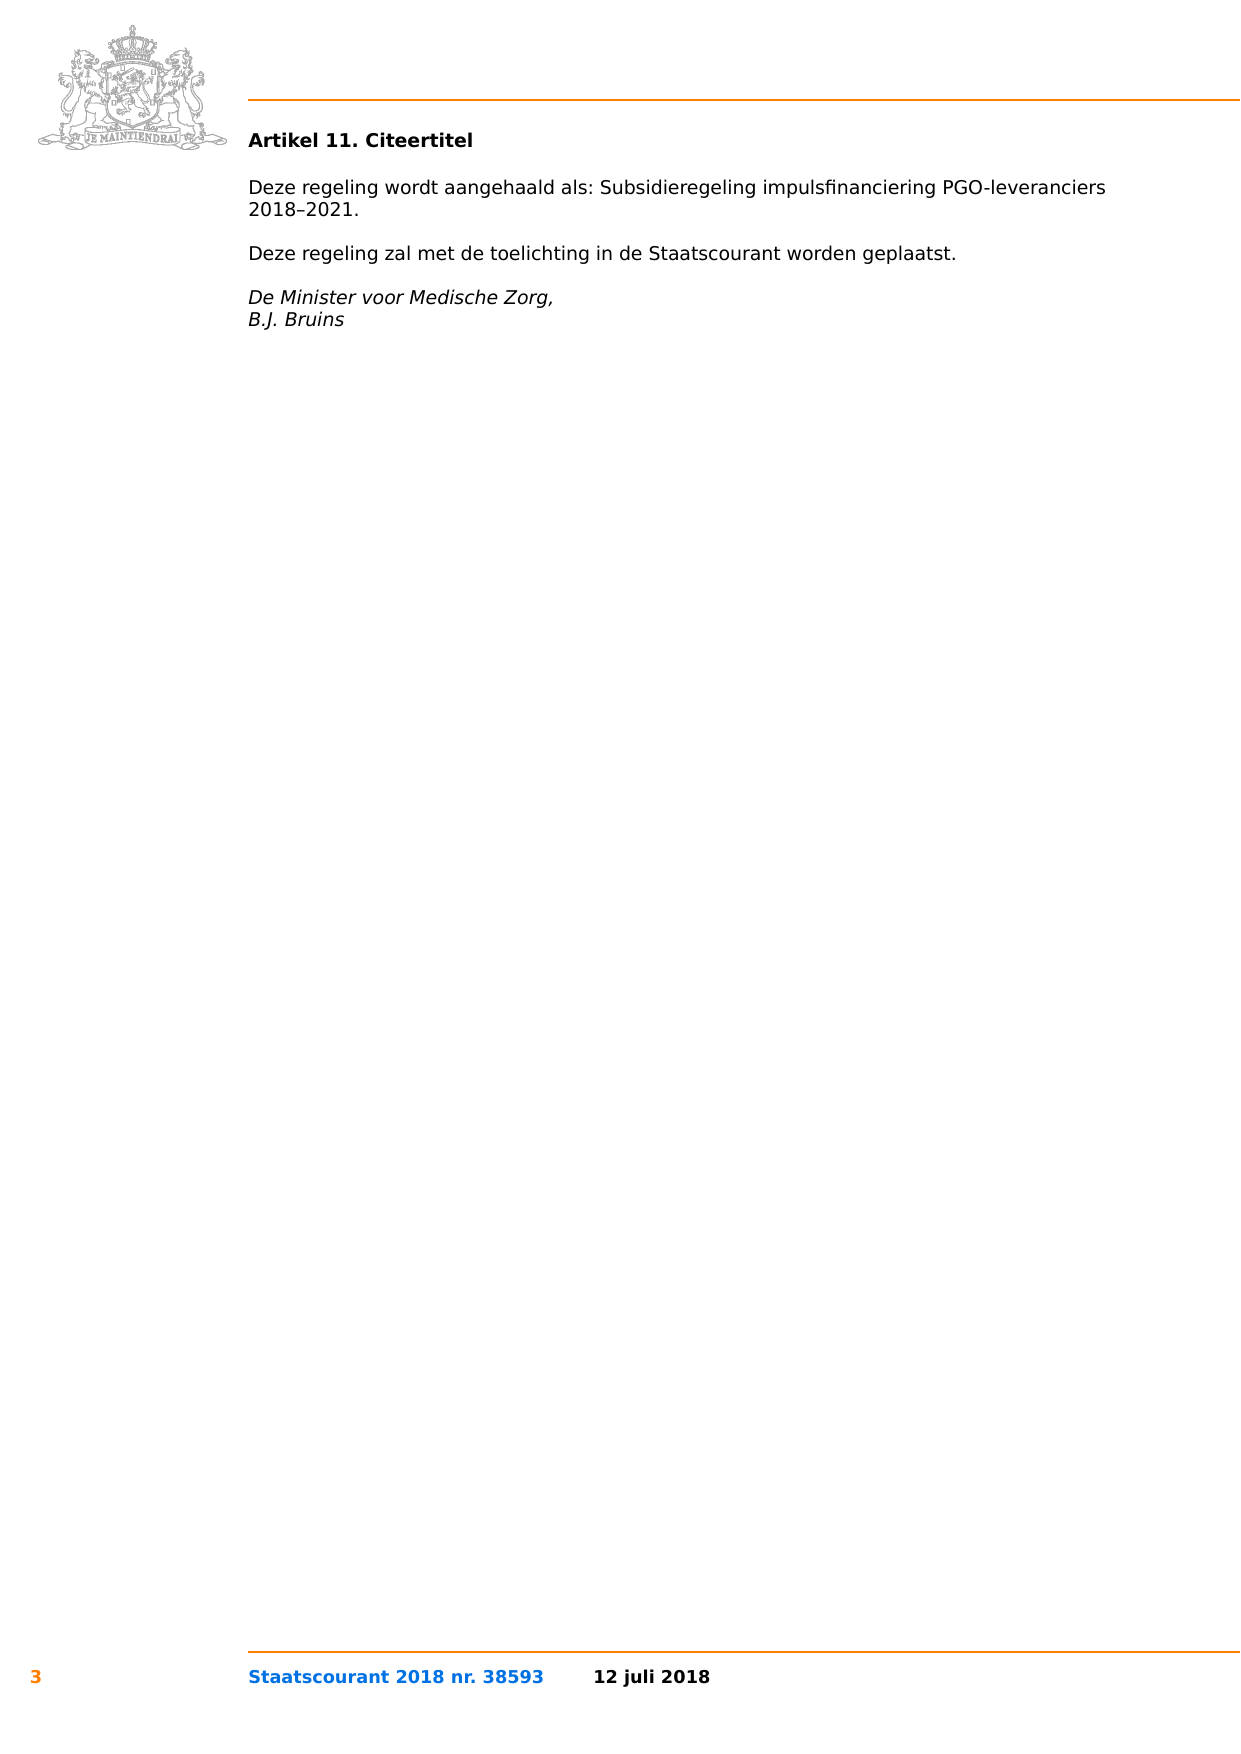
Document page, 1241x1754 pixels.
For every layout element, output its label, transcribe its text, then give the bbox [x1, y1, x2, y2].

picture [38, 25, 227, 150]
text Deze regeling wordt aangehaald als: Subsidieregeling impulsfinanciering PGO-leveranciers 2018–2021. [248, 177, 1163, 221]
subtitle Artikel 11. Citeertitel [248, 130, 1163, 152]
text Deze regeling zal met de toelichting in de Staatscourant worden geplaatst. [248, 243, 1163, 265]
text De Minister voor Medische Zorg, B.J. Bruins [248, 287, 1163, 331]
